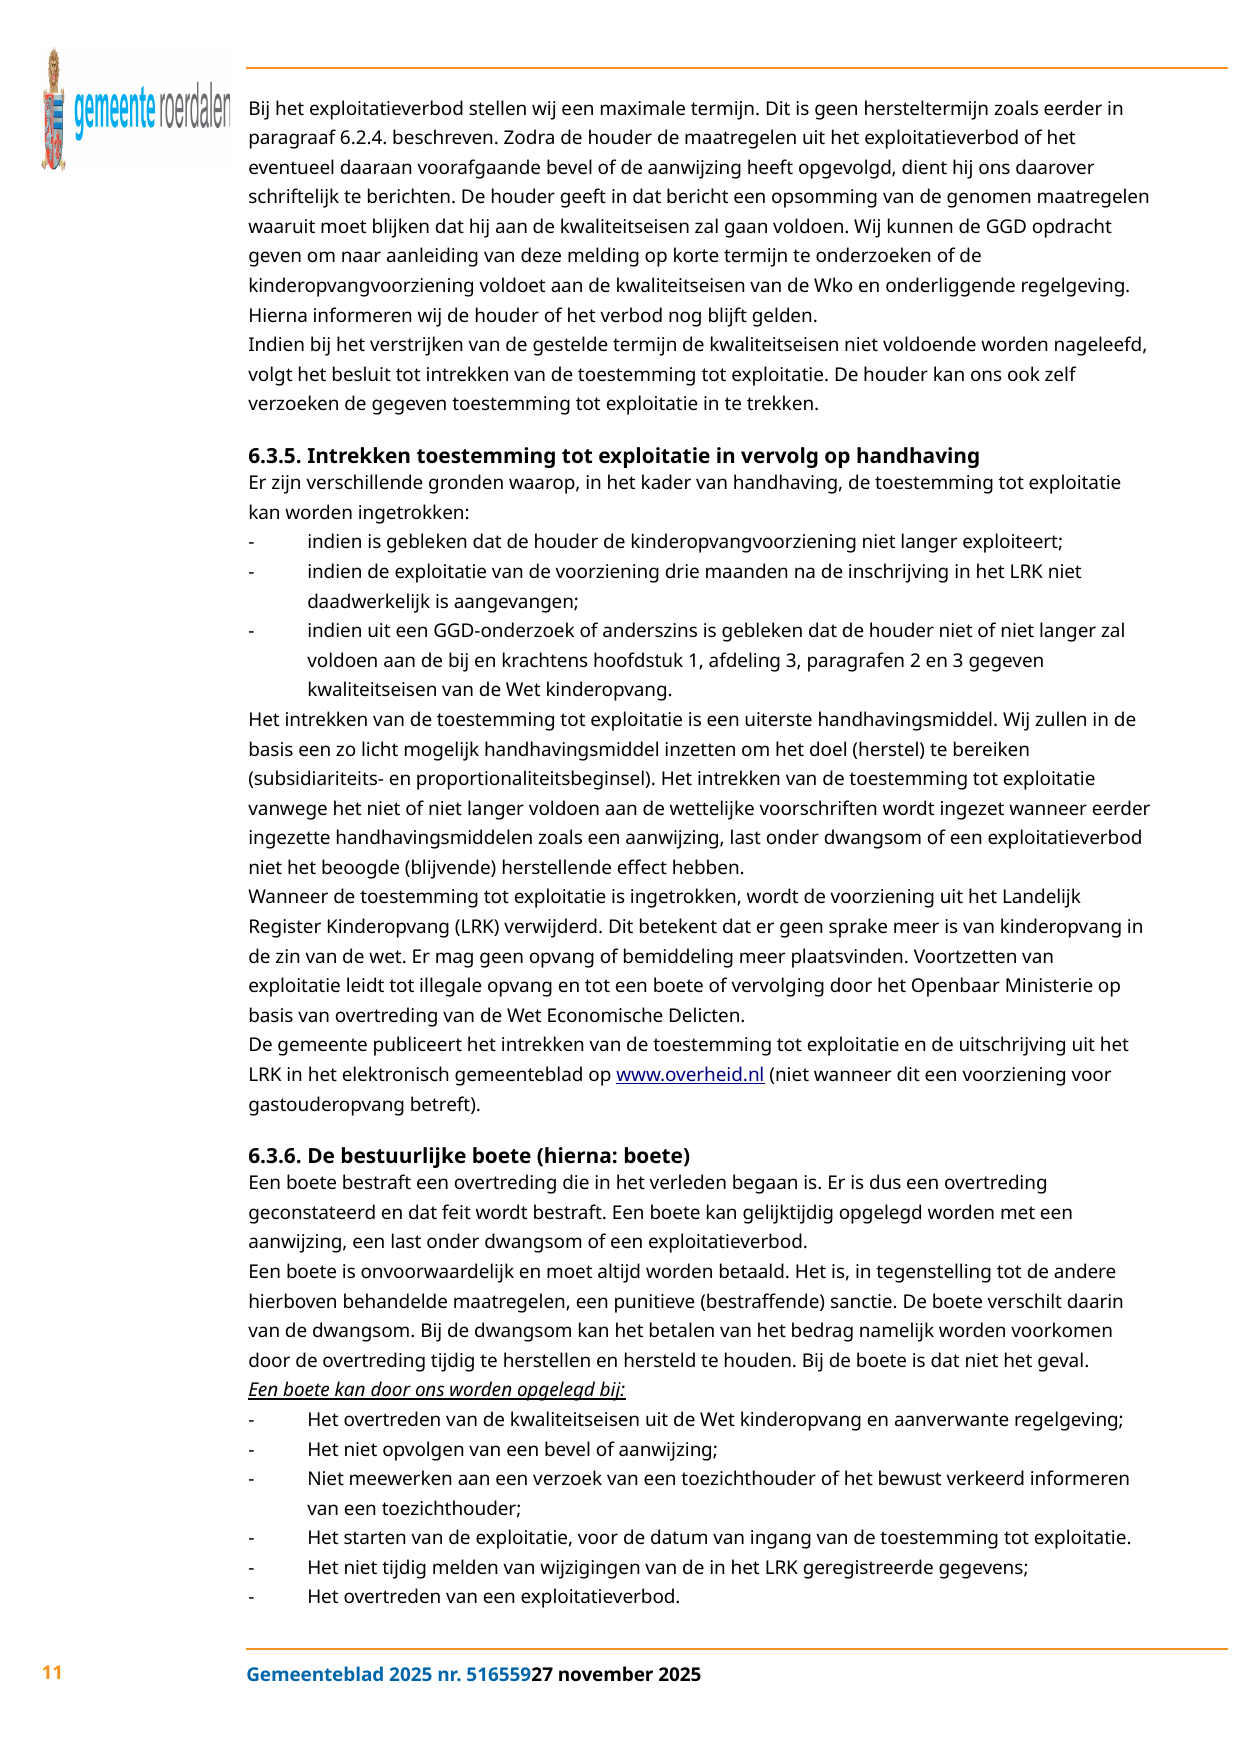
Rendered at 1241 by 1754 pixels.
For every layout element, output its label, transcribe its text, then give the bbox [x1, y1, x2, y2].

list Het overtreden van een exploitatieverbod. [248, 1584, 1152, 1609]
text Wanneer de toestemming tot exploitatie is ingetrokken, wordt de voorziening uit het Landelijk Register Kinderopvang (LRK) verwijderd. Dit betekent dat er geen sprake meer is van kinderopvang in de zin van de wet. Er mag geen opvang of bemiddeling meer plaatsvinden. Voortzetten van exploitatie leidt tot illegale opvang en tot een boete of vervolging door het Openbaar Ministerie op basis van overtreding van de Wet Economische Delicten. [248, 884, 1152, 1028]
list indien uit een GGD-onderzoek of anderszins is gebleken dat de houder niet of niet langer zal voldoen aan de bij en krachtens hoofdstuk 1, afdeling 3, paragrafen 2 en 3 gegeven kwaliteitseisen van de Wet kinderopvang. [248, 617, 1152, 702]
text Er zijn verschillende gronden waarop, in het kader van handhaving, de toestemming tot exploitatie kan worden ingetrokken: [248, 469, 1152, 525]
list Het niet opvolgen van een bevel of aanwijzing; [248, 1436, 1152, 1462]
list Het overtreden van de kwaliteitseisen uit de Wet kinderopvang en aanverwante regelgeving; [248, 1406, 1152, 1432]
text 6.3.6. De bestuurlijke boete (hierna: boete) [248, 1141, 1152, 1169]
text Het intrekken van de toestemming tot exploitatie is een uiterste handhavingsmiddel. Wij zullen in de basis een zo licht mogelijk handhavingsmiddel inzetten om het doel (herstel) te bereiken (subsidiariteits- en proportionaliteitsbeginsel). Het intrekken van de toestemming tot exploitatie vanwege het niet of niet langer voldoen aan de wettelijke voorschriften wordt ingezet wanneer eerder ingezette handhavingsmiddelen zoals een aanwijzing, last onder dwangsom of een exploitatieverbod niet het beoogde (blijvende) herstellende effect hebben. [248, 706, 1152, 880]
text Een boete kan door ons worden opgelegd bij: [248, 1377, 1152, 1402]
list Niet meewerken aan een verzoek van een toezichthouder of het bewust verkeerd informeren van een toezichthouder; [248, 1465, 1152, 1521]
list indien de exploitatie van de voorziening drie maanden na de inschrijving in het LRK niet daadwerkelijk is aangevangen; [248, 558, 1152, 613]
text De gemeente publiceert het intrekken van de toestemming tot exploitatie en de uitschrijving uit het LRK in het elektronisch gemeenteblad op www.overheid.nl (niet wanneer dit een voorziening voor gastouderopvang betreft). [248, 1032, 1152, 1116]
list Het niet tijdig melden van wijzigingen van de in het LRK geregistreerde gegevens; [248, 1554, 1152, 1580]
text Bij het exploitatieverbod stellen wij een maximale termijn. Dit is geen hersteltermijn zoals eerder in paragraaf 6.2.4. beschreven. Zodra de houder de maatregelen uit het exploitatieverbod of het eventueel daaraan voorafgaande bevel of de aanwijzing heeft opgevolgd, dient hij ons daarover schriftelijk te berichten. De houder geeft in dat bericht een opsomming van de genomen maatregelen waaruit moet blijken dat hij aan de kwaliteitseisen zal gaan voldoen. Wij kunnen de GGD opdracht geven om naar aanleiding van deze melding op korte termijn te onderzoeken of de kinderopvangvoorziening voldoet aan de kwaliteitseisen van de Wko en onderliggende regelgeving. Hierna informeren wij de houder of het verbod nog blijft gelden. [248, 95, 1152, 328]
text 6.3.5. Intrekken toestemming tot exploitatie in vervolg op handhaving [248, 441, 1152, 469]
list Het starten van de exploitatie, voor de datum van ingang van de toestemming tot exploitatie. [248, 1524, 1152, 1550]
text Een boete is onvoorwaardelijk en moet altijd worden betaald. Het is, in tegenstelling tot de andere hierboven behandelde maatregelen, een punitieve (bestraffende) sanctie. De boete verschilt daarin van de dwangsom. Bij de dwangsom kan het betalen van het bedrag namelijk worden voorkomen door de overtreding tijdig te herstellen en hersteld te houden. Bij de boete is dat niet het geval. [248, 1258, 1152, 1373]
list indien is gebleken dat de houder de kinderopvangvoorziening niet langer exploiteert; [248, 529, 1152, 554]
picture [41, 47, 231, 172]
text Indien bij het verstrijken van de gestelde termijn de kwaliteitseisen niet voldoende worden nageleefd, volgt het besluit tot intrekken van de toestemming tot exploitatie. De houder kan ons ook zelf verzoeken de gegeven toestemming tot exploitatie in te trekken. [248, 331, 1152, 416]
text Een boete bestraft een overtreding die in het verleden begaan is. Er is dus een overtreding geconstateerd en dat feit wordt bestraft. Een boete kan gelijktijdig opgelegd worden met een aanwijzing, een last onder dwangsom of een exploitatieverbod. [248, 1169, 1152, 1254]
